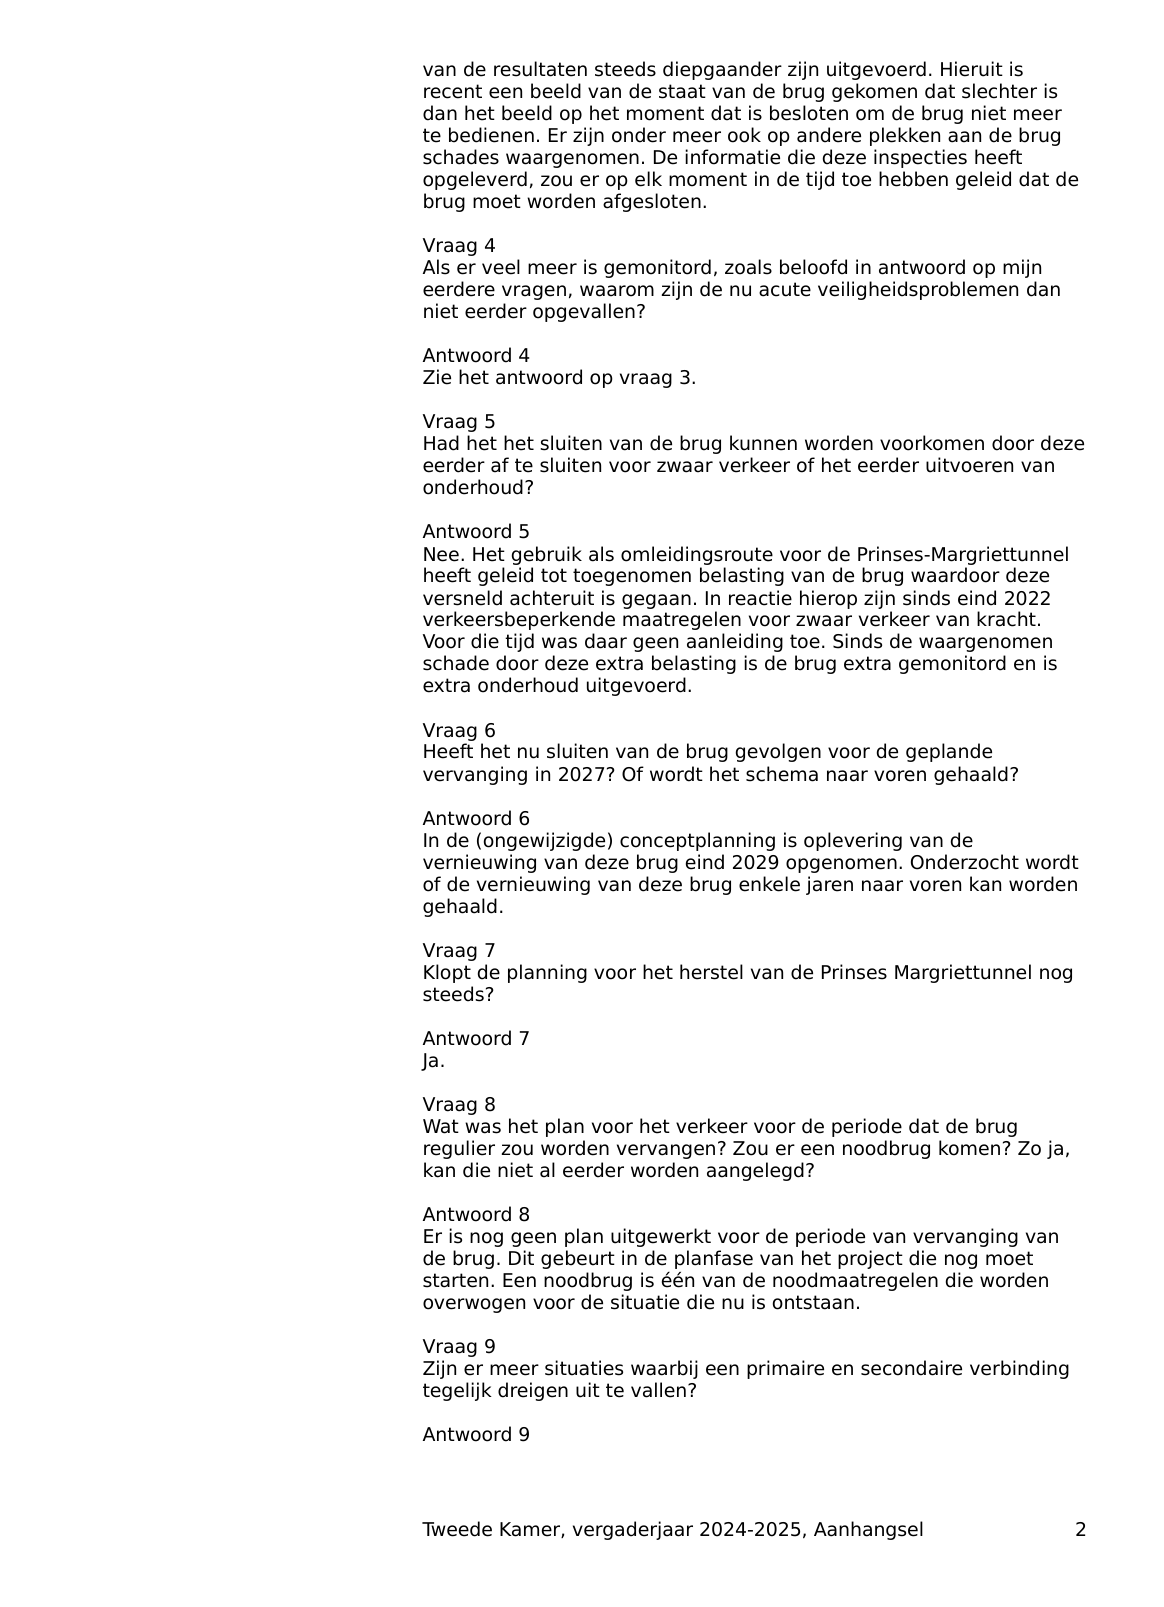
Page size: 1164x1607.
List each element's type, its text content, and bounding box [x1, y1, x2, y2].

text Vraag 8 [422, 1094, 1087, 1116]
text Als er veel meer is gemonitord, zoals beloofd in antwoord op mijn eerdere vragen, waarom zijn de nu acute veiligheidsproblemen dan niet eerder opgevallen? [422, 257, 1087, 323]
text Antwoord 7 [422, 1028, 1087, 1050]
text Antwoord 9 [422, 1424, 1087, 1446]
text Zie het antwoord op vraag 3. [422, 367, 1087, 389]
text Vraag 6 [422, 719, 1087, 741]
text Klopt de planning voor het herstel van de Prinses Margriettunnel nog steeds? [422, 962, 1087, 1006]
text Antwoord 5 [422, 521, 1087, 543]
text van de resultaten steeds diepgaander zijn uitgevoerd. Hieruit is recent een beeld van de staat van de brug gekomen dat slechter is dan het beeld op het moment dat is besloten om de brug niet meer te bedienen. Er zijn onder meer ook op andere plekken aan de brug schades waargenomen. De informatie die deze inspecties heeft opgeleverd, zou er op elk moment in de tijd toe hebben geleid dat de brug moet worden afgesloten. [422, 59, 1087, 213]
text Er is nog geen plan uitgewerkt voor de periode van vervanging van de brug. Dit gebeurt in de planfase van het project die nog moet starten. Een noodbrug is één van de noodmaatregelen die worden overwogen voor de situatie die nu is ontstaan. [422, 1226, 1087, 1314]
text Antwoord 4 [422, 345, 1087, 367]
text Vraag 7 [422, 940, 1087, 962]
text Vraag 5 [422, 411, 1087, 433]
text Antwoord 6 [422, 808, 1087, 829]
text Wat was het plan voor het verkeer voor de periode dat de brug regulier zou worden vervangen? Zou er een noodbrug komen? Zo ja, kan die niet al eerder worden aangelegd? [422, 1116, 1087, 1182]
text Ja. [422, 1050, 1087, 1072]
text In de (ongewijzigde) conceptplanning is oplevering van de vernieuwing van deze brug eind 2029 opgenomen. Onderzocht wordt of de vernieuwing van deze brug enkele jaren naar voren kan worden gehaald. [422, 829, 1087, 917]
text Had het het sluiten van de brug kunnen worden voorkomen door deze eerder af te sluiten voor zwaar verkeer of het eerder uitvoeren van onderhoud? [422, 433, 1087, 499]
text Nee. Het gebruik als omleidingsroute voor de Prinses-Margriettunnel heeft geleid tot toegenomen belasting van de brug waardoor deze versneld achteruit is gegaan. In reactie hierop zijn sinds eind 2022 verkeersbeperkende maatregelen voor zwaar verkeer van kracht. Voor die tijd was daar geen aanleiding toe. Sinds de waargenomen schade door deze extra belasting is de brug extra gemonitord en is extra onderhoud uitgevoerd. [422, 543, 1087, 697]
text Vraag 4 [422, 235, 1087, 257]
text Antwoord 8 [422, 1204, 1087, 1226]
text Heeft het nu sluiten van de brug gevolgen voor de geplande vervanging in 2027? Of wordt het schema naar voren gehaald? [422, 741, 1087, 785]
text Vraag 9 [422, 1336, 1087, 1358]
text Zijn er meer situaties waarbij een primaire en secondaire verbinding tegelijk dreigen uit te vallen? [422, 1358, 1087, 1402]
